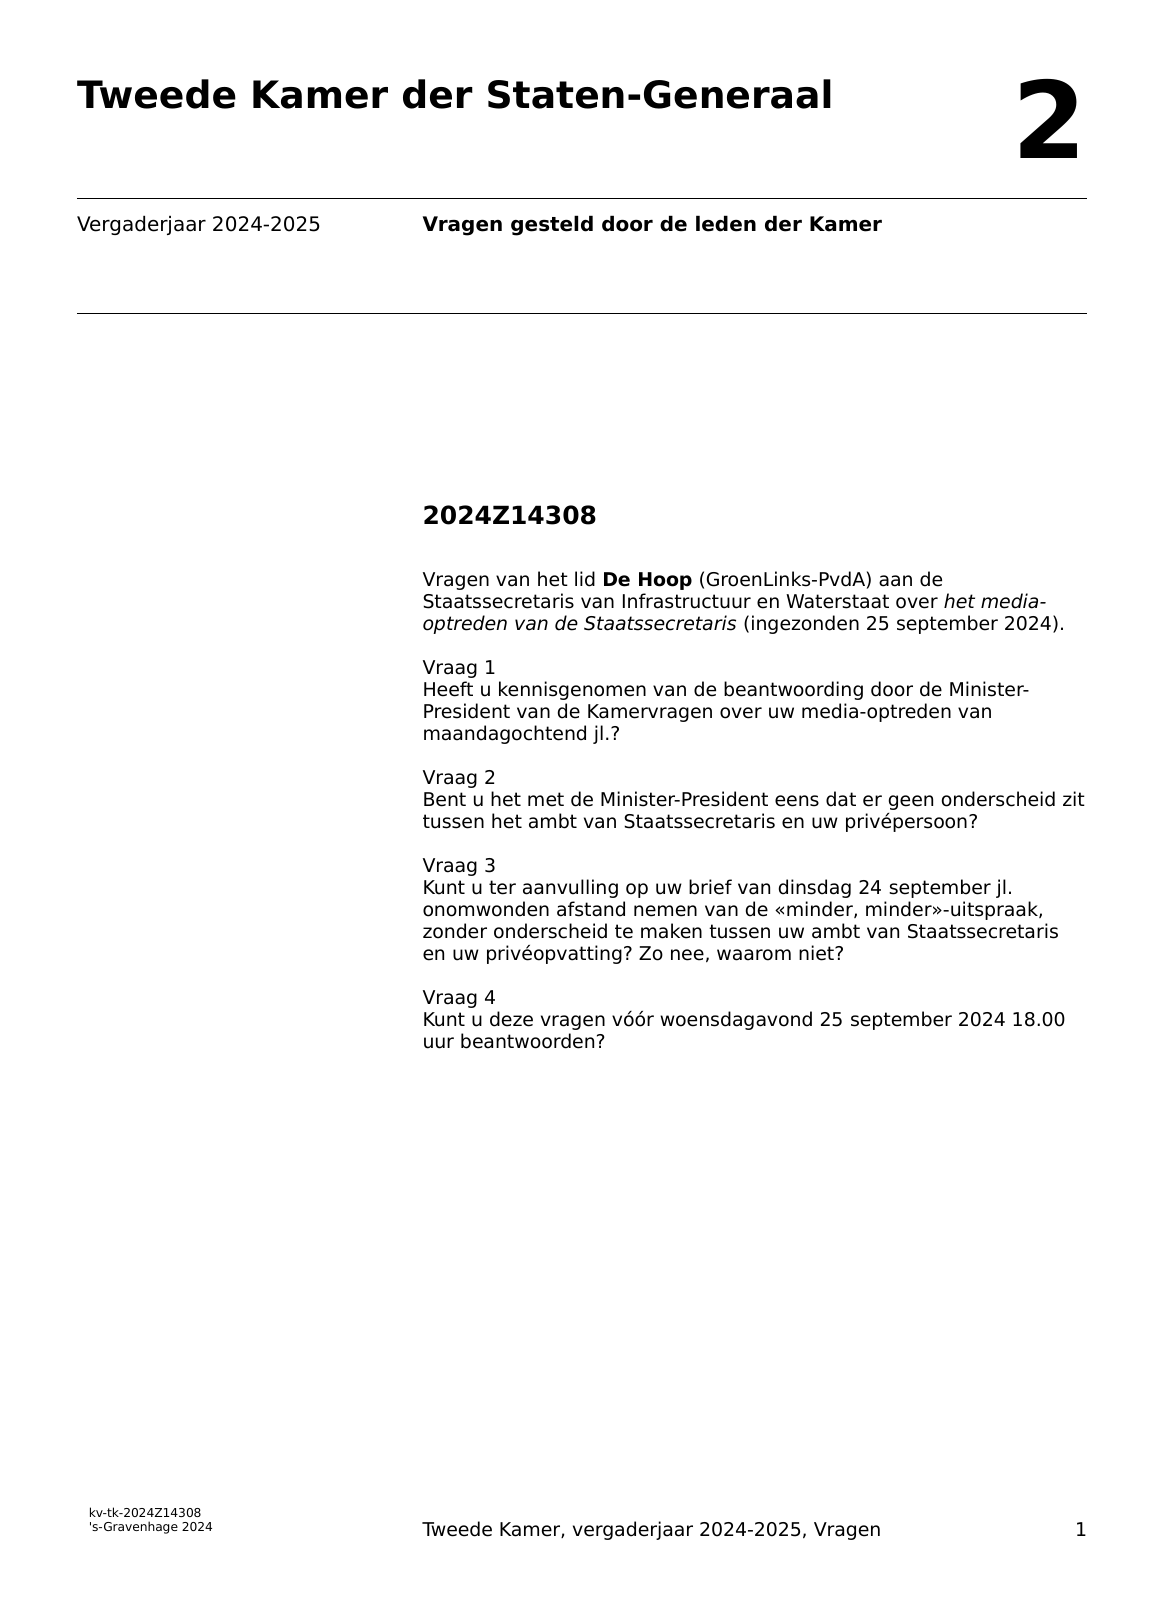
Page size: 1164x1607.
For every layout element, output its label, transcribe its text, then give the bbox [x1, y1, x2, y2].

text Kunt u deze vragen vóór woensdagavond 25 september 2024 18.00 uur beantwoorden? [422, 1009, 1087, 1053]
table_header Tweede Kamer der Staten-Generaal [77, 59, 886, 198]
table_header 2 [886, 59, 1087, 198]
table_cell Vragen gesteld door de leden der Kamer [422, 199, 1087, 313]
text Vraag 2 [422, 767, 1087, 789]
table_cell Vergaderjaar 2024-2025 [77, 199, 422, 313]
text Vraag 4 [422, 987, 1087, 1009]
text 2024Z14308 [422, 501, 1087, 531]
text Heeft u kennisgenomen van de beantwoording door de Minister-President van de Kamervragen over uw media-optreden van maandagochtend jl.? [422, 679, 1087, 745]
text Vraag 1 [422, 657, 1087, 679]
text Vraag 3 [422, 855, 1087, 877]
text Kunt u ter aanvulling op uw brief van dinsdag 24 september jl. onomwonden afstand nemen van de «minder, minder»-uitspraak, zonder onderscheid te maken tussen uw ambt van Staatssecretaris en uw privéopvatting? Zo nee, waarom niet? [422, 877, 1087, 965]
text kv-tk-2024Z14308 [88, 1506, 323, 1520]
text Bent u het met de Minister-President eens dat er geen onderscheid zit tussen het ambt van Staatssecretaris en uw privépersoon? [422, 789, 1087, 833]
text Vragen van het lid De Hoop (GroenLinks-PvdA) aan de Staatssecretaris van Infrastructuur en Waterstaat over het media-optreden van de Staatssecretaris (ingezonden 25 september 2024). [422, 569, 1087, 635]
text 's-Gravenhage 2024 [88, 1520, 323, 1534]
